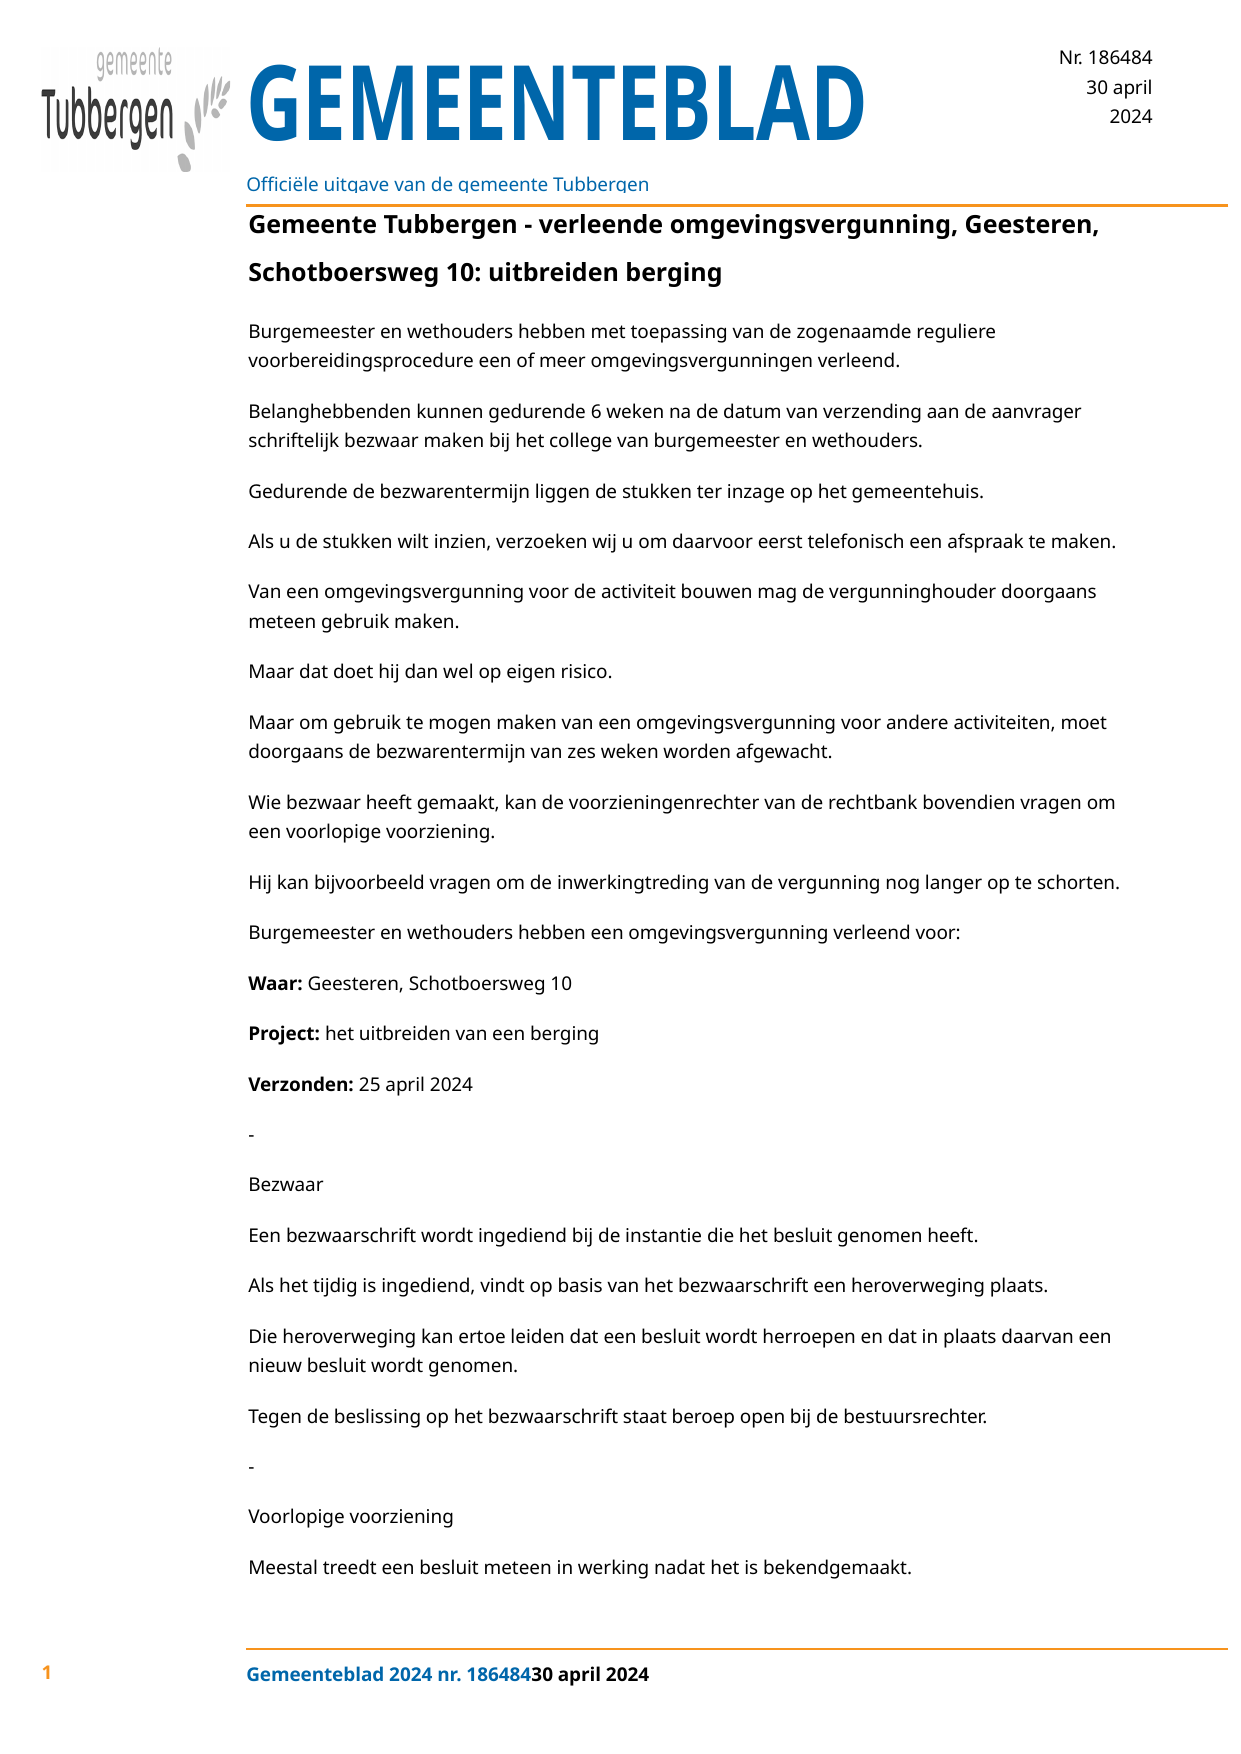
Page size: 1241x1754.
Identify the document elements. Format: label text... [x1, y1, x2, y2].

text Als het tijdig is ingediend, vindt op basis van het bezwaarschrift een heroverweging plaats. [248, 1272, 1152, 1298]
text Als u de stukken wilt inzien, verzoeken wij u om daarvoor eerst telefonisch een afspraak te maken. [248, 528, 1152, 554]
text Hij kan bijvoorbeeld vragen om de inwerkingtreding van de vergunning nog langer op te schorten. [248, 869, 1152, 895]
text Gemeente Tubbergen - verleende omgevingsvergunning, Geesteren, Schotboersweg 10: uitbreiden berging [248, 207, 1152, 288]
text Een bezwaarschrift wordt ingediend bij de instantie die het besluit genomen heeft. [248, 1222, 1152, 1248]
text Burgemeester en wethouders hebben een omgevingsvergunning verleend voor: [248, 919, 1152, 945]
text Voorlopige voorziening [248, 1504, 1152, 1529]
text - [248, 1121, 1152, 1147]
text Belanghebbenden kunnen gedurende 6 weken na de datum van verzending aan de aanvrager schriftelijk bezwaar maken bij het college van burgemeester en wethouders. [248, 398, 1152, 453]
text Waar: Geesteren, Schotboersweg 10 [248, 970, 1152, 996]
text - [248, 1453, 1152, 1479]
text Burgemeester en wethouders hebben met toepassing van de zogenaamde reguliere voorbereidingsprocedure een of meer omgevingsvergunningen verleend. [248, 318, 1152, 373]
picture [41, 47, 231, 172]
text Maar om gebruik te mogen maken van een omgevingsvergunning voor andere activiteiten, moet doorgaans de bezwarentermijn van zes weken worden afgewacht. [248, 709, 1152, 764]
text Die heroverweging kan ertoe leiden dat een besluit wordt herroepen en dat in plaats daarvan een nieuw besluit wordt genomen. [248, 1323, 1152, 1378]
text Project: het uitbreiden van een berging [248, 1020, 1152, 1046]
text Tegen de beslissing op het bezwaarschrift staat beroep open bij de bestuursrechter. [248, 1403, 1152, 1429]
text Meestal treedt een besluit meteen in werking nadat het is bekendgemaakt. [248, 1554, 1152, 1580]
text Maar dat doet hij dan wel op eigen risico. [248, 659, 1152, 684]
text Verzonden: 25 april 2024 [248, 1071, 1152, 1097]
text Gedurende de bezwarentermijn liggen de stukken ter inzage op het gemeentehuis. [248, 478, 1152, 504]
text Van een omgevingsvergunning voor de activiteit bouwen mag de vergunninghouder doorgaans meteen gebruik maken. [248, 579, 1152, 634]
text Wie bezwaar heeft gemaakt, kan de voorzieningenrechter van de rechtbank bovendien vragen om een voorlopige voorziening. [248, 789, 1152, 844]
text Bezwaar [248, 1172, 1152, 1197]
